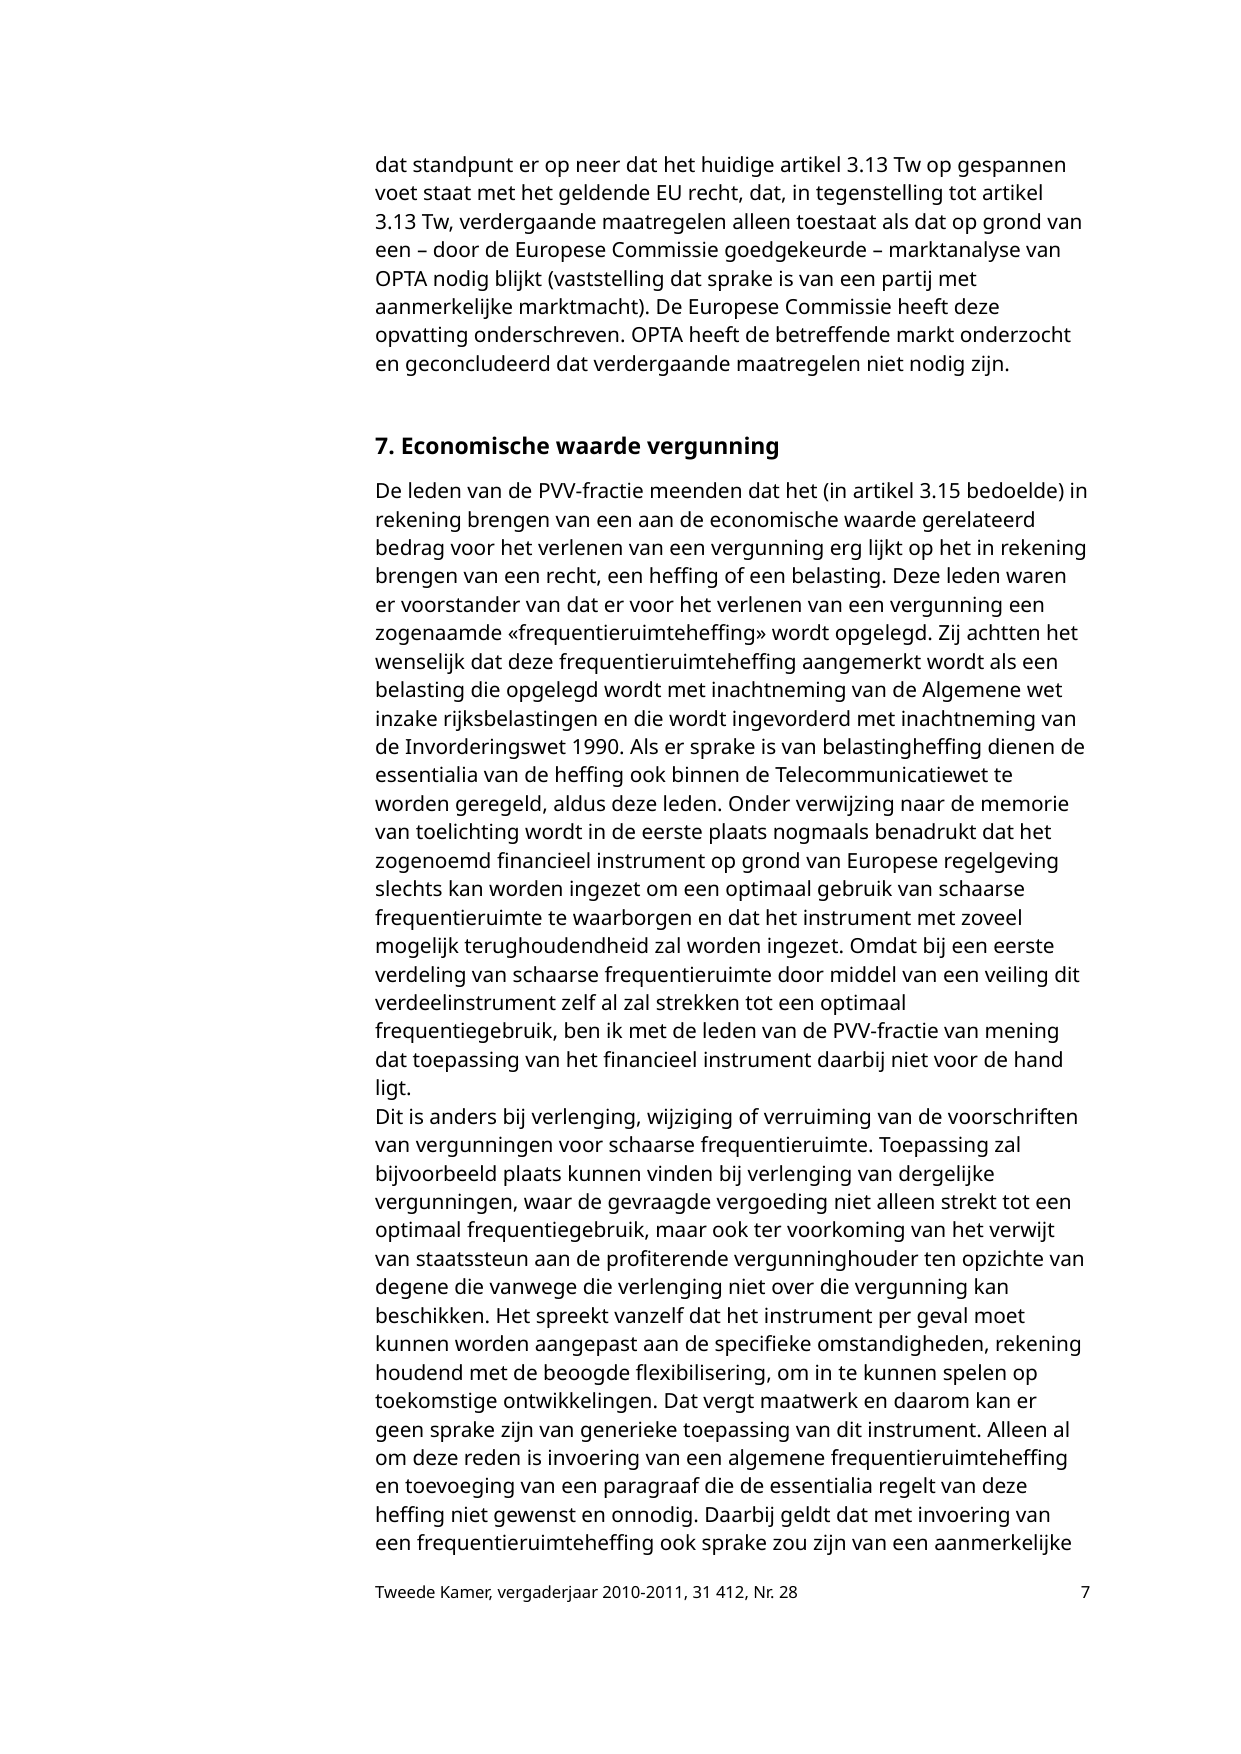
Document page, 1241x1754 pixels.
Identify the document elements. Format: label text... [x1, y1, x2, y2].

text De leden van de PVV-fractie meenden dat het (in artikel 3.15 bedoelde) in rekening brengen van een aan de economische waarde gerelateerd bedrag voor het verlenen van een vergunning erg lijkt op het in rekening brengen van een recht, een heffing of een belasting. Deze leden waren er voorstander van dat er voor het verlenen van een vergunning een zogenaamde «frequentieruimteheffing» wordt opgelegd. Zij achtten het wenselijk dat deze frequentieruimteheffing aangemerkt wordt als een belasting die opgelegd wordt met inachtneming van de Algemene wet inzake rijksbelastingen en die wordt ingevorderd met inachtneming van de Invorderingswet 1990. Als er sprake is van belastingheffing dienen de essentialia van de heffing ook binnen de Telecommunicatiewet te worden geregeld, aldus deze leden. Onder verwijzing naar de memorie van toelichting wordt in de eerste plaats nogmaals benadrukt dat het zogenoemd financieel instrument op grond van Europese regelgeving slechts kan worden ingezet om een optimaal gebruik van schaarse frequentieruimte te waarborgen en dat het instrument met zoveel mogelijk terughoudendheid zal worden ingezet. Omdat bij een eerste verdeling van schaarse frequentieruimte door middel van een veiling dit verdeelinstrument zelf al zal strekken tot een optimaal frequentiegebruik, ben ik met de leden van de PVV-fractie van mening dat toepassing van het financieel instrument daarbij niet voor de hand ligt. [375, 476, 1090, 1102]
text Dit is anders bij verlenging, wijziging of verruiming van de voorschriften van vergunningen voor schaarse frequentieruimte. Toepassing zal bijvoorbeeld plaats kunnen vinden bij verlenging van dergelijke vergunningen, waar de gevraagde vergoeding niet alleen strekt tot een optimaal frequentiegebruik, maar ook ter voorkoming van het verwijt van staatssteun aan de profiterende vergunninghouder ten opzichte van degene die vanwege die verlenging niet over die vergunning kan beschikken. Het spreekt vanzelf dat het instrument per geval moet kunnen worden aangepast aan de specifieke omstandigheden, rekening houdend met de beoogde flexibilisering, om in te kunnen spelen op toekomstige ontwikkelingen. Dat vergt maatwerk en daarom kan er geen sprake zijn van generieke toepassing van dit instrument. Alleen al om deze reden is invoering van een algemene frequentieruimteheffing en toevoeging van een paragraaf die de essentialia regelt van deze heffing niet gewenst en onnodig. Daarbij geldt dat met invoering van een frequentieruimteheffing ook sprake zou zijn van een aanmerkelijke [375, 1102, 1090, 1557]
text dat standpunt er op neer dat het huidige artikel 3.13 Tw op gespannen voet staat met het geldende EU recht, dat, in tegenstelling tot artikel 3.13 Tw, verdergaande maatregelen alleen toestaat als dat op grond van een – door de Europese Commissie goedgekeurde – marktanalyse van OPTA nodig blijkt (vaststelling dat sprake is van een partij met aanmerkelijke marktmacht). De Europese Commissie heeft deze opvatting onderschreven. OPTA heeft de betreffende markt onderzocht en geconcludeerd dat verdergaande maatregelen niet nodig zijn. [375, 150, 1090, 377]
subtitle 7. Economische waarde vergunning [375, 430, 1090, 461]
